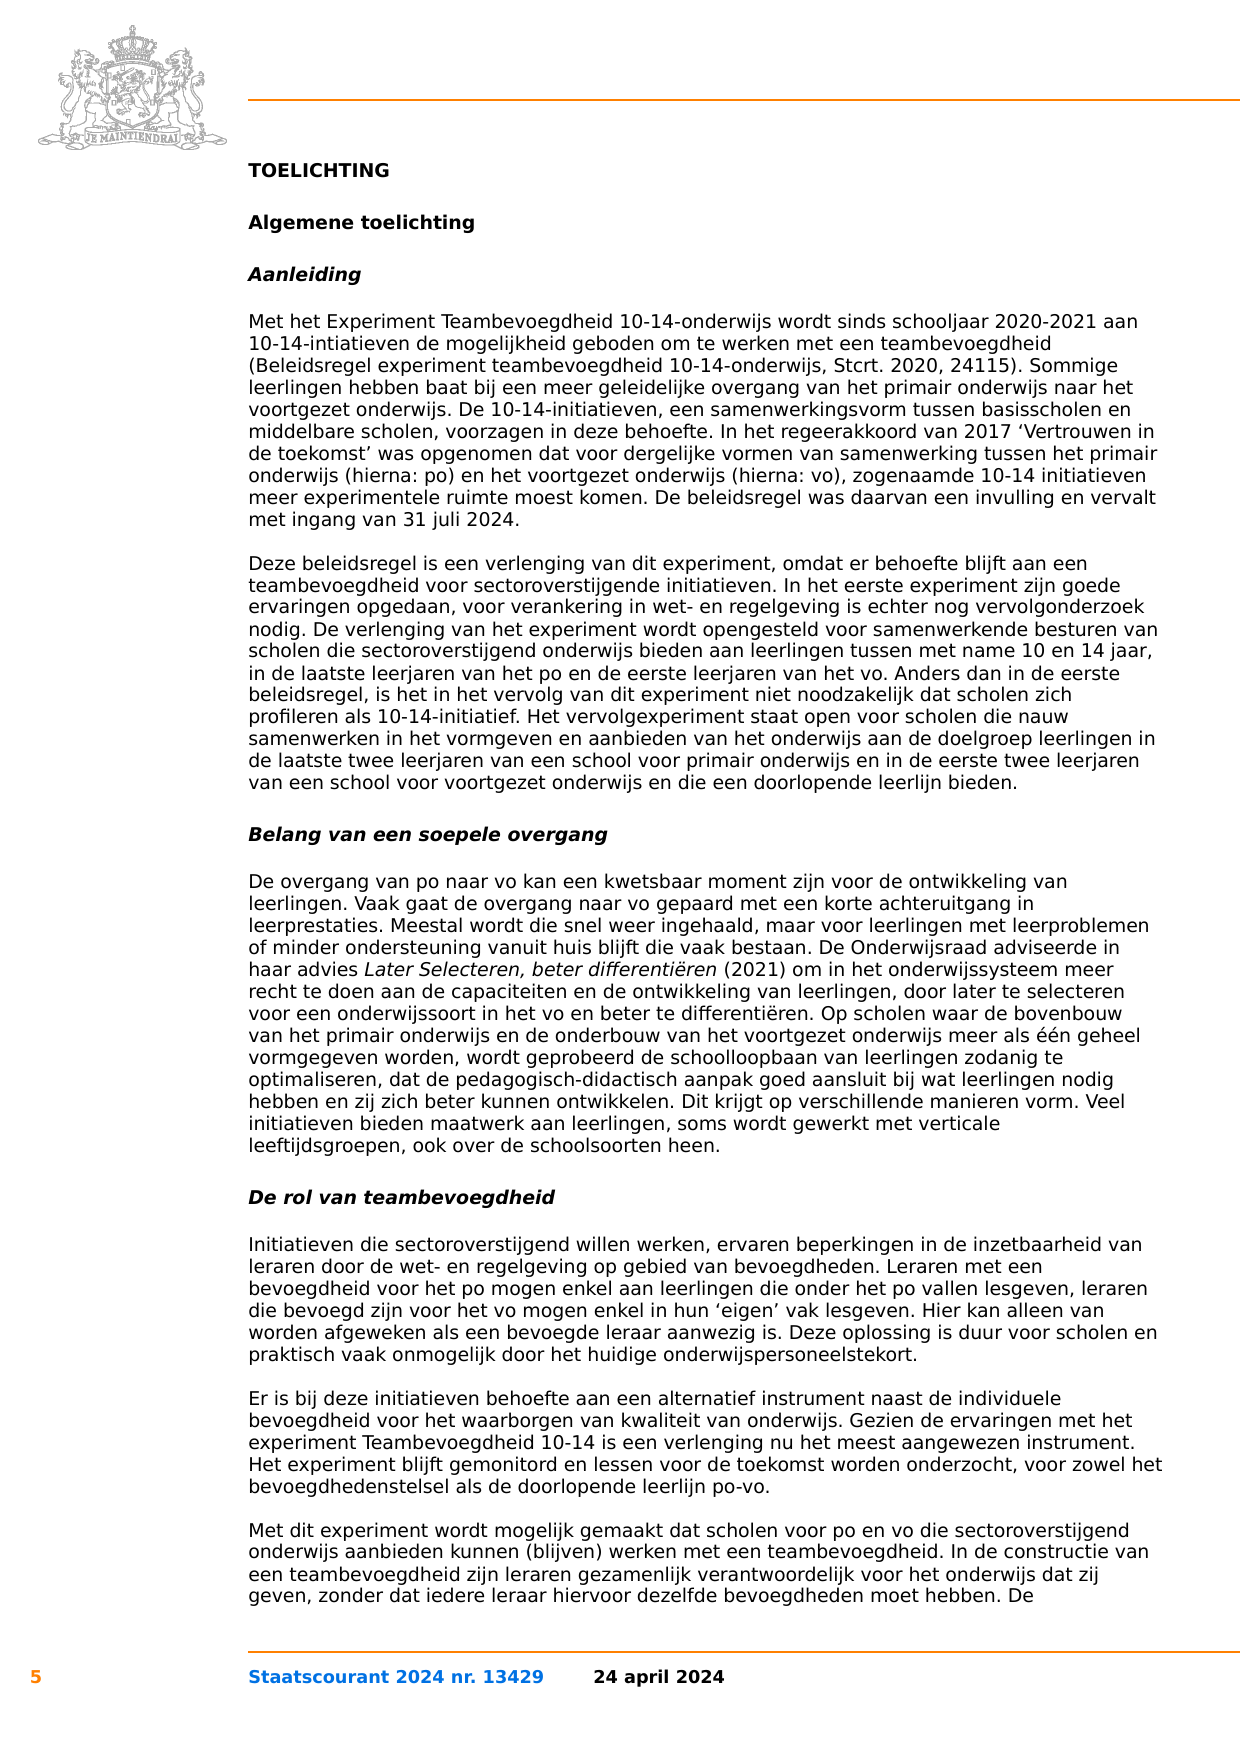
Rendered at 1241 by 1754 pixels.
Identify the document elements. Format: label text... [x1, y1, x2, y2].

picture [38, 25, 227, 150]
text Met het Experiment Teambevoegdheid 10-14-onderwijs wordt sinds schooljaar 2020-2021 aan 10-14-intiatieven de mogelijkheid geboden om te werken met een teambevoegdheid (Beleidsregel experiment teambevoegdheid 10-14-onderwijs, Stcrt. 2020, 24115). Sommige leerlingen hebben baat bij een meer geleidelijke overgang van het primair onderwijs naar het voortgezet onderwijs. De 10-14-initiatieven, een samenwerkingsvorm tussen basisscholen en middelbare scholen, voorzagen in deze behoefte. In het regeerakkoord van 2017 ‘Vertrouwen in de toekomst’ was opgenomen dat voor dergelijke vormen van samenwerking tussen het primair onderwijs (hierna: po) en het voortgezet onderwijs (hierna: vo), zogenaamde 10-14 initiatieven meer experimentele ruimte moest komen. De beleidsregel was daarvan een invulling en vervalt met ingang van 31 juli 2024. [248, 311, 1163, 531]
text Initiatieven die sectoroverstijgend willen werken, ervaren beperkingen in de inzetbaarheid van leraren door de wet- en regelgeving op gebied van bevoegdheden. Leraren met een bevoegdheid voor het po mogen enkel aan leerlingen die onder het po vallen lesgeven, leraren die bevoegd zijn voor het vo mogen enkel in hun ‘eigen’ vak lesgeven. Hier kan alleen van worden afgeweken als een bevoegde leraar aanwezig is. Deze oplossing is duur voor scholen en praktisch vaak onmogelijk door het huidige onderwijspersoneelstekort. [248, 1234, 1163, 1366]
text De overgang van po naar vo kan een kwetsbaar moment zijn voor de ontwikkeling van leerlingen. Vaak gaat de overgang naar vo gepaard met een korte achteruitgang in leerprestaties. Meestal wordt die snel weer ingehaald, maar voor leerlingen met leerproblemen of minder ondersteuning vanuit huis blijft die vaak bestaan. De Onderwijsraad adviseerde in haar advies Later Selecteren, beter differentiëren (2021) om in het onderwijssysteem meer recht te doen aan de capaciteiten en de ontwikkeling van leerlingen, door later te selecteren voor een onderwijssoort in het vo en beter te differentiëren. Op scholen waar de bovenbouw van het primair onderwijs en de onderbouw van het voortgezet onderwijs meer als één geheel vormgegeven worden, wordt geprobeerd de schoolloopbaan van leerlingen zodanig te optimaliseren, dat de pedagogisch-didactisch aanpak goed aansluit bij wat leerlingen nodig hebben en zij zich beter kunnen ontwikkelen. Dit krijgt op verschillende manieren vorm. Veel initiatieven bieden maatwerk aan leerlingen, soms wordt gewerkt met verticale leeftijdsgroepen, ook over de schoolsoorten heen. [248, 871, 1163, 1157]
text Met dit experiment wordt mogelijk gemaakt dat scholen voor po en vo die sectoroverstijgend onderwijs aanbieden kunnen (blijven) werken met een teambevoegdheid. In de constructie van een teambevoegdheid zijn leraren gezamenlijk verantwoordelijk voor het onderwijs dat zij geven, zonder dat iedere leraar hiervoor dezelfde bevoegdheden moet hebben. De [248, 1519, 1163, 1607]
subtitle Aanleiding [248, 264, 1163, 286]
text Er is bij deze initiatieven behoefte aan een alternatief instrument naast de individuele bevoegdheid voor het waarborgen van kwaliteit van onderwijs. Gezien de ervaringen met het experiment Teambevoegdheid 10-14 is een verlenging nu het meest aangewezen instrument. Het experiment blijft gemonitord en lessen voor de toekomst worden onderzocht, voor zowel het bevoegdhedenstelsel als de doorlopende leerlijn po-vo. [248, 1388, 1163, 1498]
subtitle De rol van teambevoegdheid [248, 1187, 1163, 1209]
subtitle Belang van een soepele overgang [248, 824, 1163, 846]
text Deze beleidsregel is een verlenging van dit experiment, omdat er behoefte blijft aan een teambevoegdheid voor sectoroverstijgende initiatieven. In het eerste experiment zijn goede ervaringen opgedaan, voor verankering in wet- en regelgeving is echter nog vervolgonderzoek nodig. De verlenging van het experiment wordt opengesteld voor samenwerkende besturen van scholen die sectoroverstijgend onderwijs bieden aan leerlingen tussen met name 10 en 14 jaar, in de laatste leerjaren van het po en de eerste leerjaren van het vo. Anders dan in de eerste beleidsregel, is het in het vervolg van dit experiment niet noodzakelijk dat scholen zich profileren als 10-14-initiatief. Het vervolgexperiment staat open voor scholen die nauw samenwerken in het vormgeven en aanbieden van het onderwijs aan de doelgroep leerlingen in de laatste twee leerjaren van een school voor primair onderwijs en in de eerste twee leerjaren van een school voor voortgezet onderwijs en die een doorlopende leerlijn bieden. [248, 552, 1163, 794]
subtitle TOELICHTING [248, 160, 1163, 182]
subtitle Algemene toelichting [248, 212, 1163, 234]
